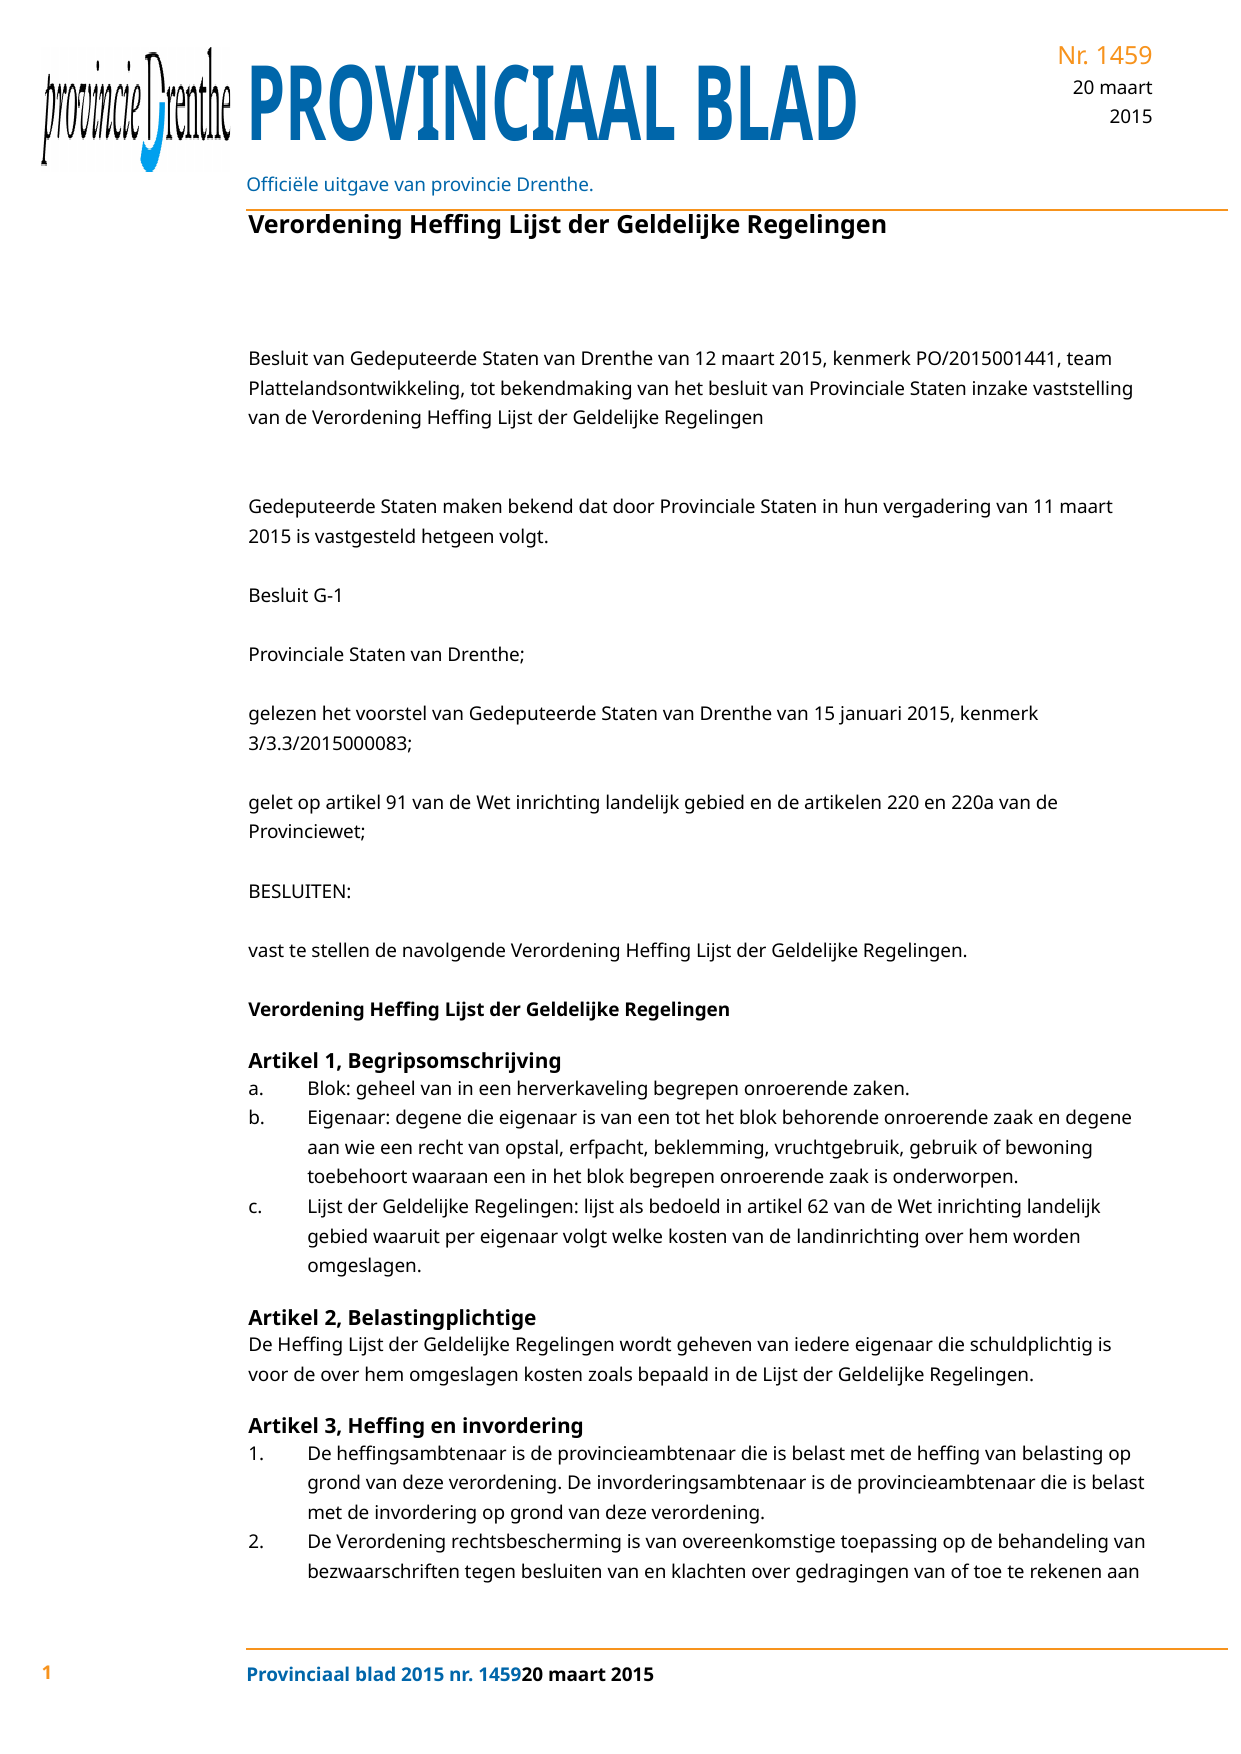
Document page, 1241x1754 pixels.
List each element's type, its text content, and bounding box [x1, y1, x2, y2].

list Lijst der Geldelijke Regelingen: lijst als bedoeld in artikel 62 van de Wet inrichting landelijk [248, 1193, 1152, 1219]
list De heffingsambtenaar is de provincieambtenaar die is belast met de heffing van belasting op grond van deze verordening. De invorderingsambtenaar is de provincieambtenaar die is belast met de invordering op grond van deze verordening. [248, 1440, 1152, 1525]
list gebied waaruit per eigenaar volgt welke kosten van de landinrichting over hem worden omgeslagen. [248, 1223, 1152, 1278]
text vast te stellen de navolgende Verordening Heffing Lijst der Geldelijke Regelingen. [248, 937, 1152, 963]
picture [41, 47, 231, 172]
list Eigenaar: degene die eigenaar is van een tot het blok behorende onroerende zaak en degene aan wie een recht van opstal, erfpacht, beklemming, vruchtgebruik, gebruik of bewoning toebehoort waaraan een in het blok begrepen onroerende zaak is onderworpen. [248, 1104, 1152, 1189]
text Artikel 1, Begripsomschrijving [248, 1047, 1152, 1075]
list De Verordening rechtsbescherming is van overeenkomstige toepassing op de behandeling van bezwaarschriften tegen besluiten van en klachten over gedragingen van of toe te rekenen aan [248, 1528, 1152, 1584]
text BESLUITEN: [248, 878, 1152, 903]
text Provinciale Staten van Drenthe; [248, 641, 1152, 667]
text gelezen het voorstel van Gedeputeerde Staten van Drenthe van 15 januari 2015, kenmerk 3/3.3/2015000083; [248, 700, 1152, 756]
text De Heffing Lijst der Geldelijke Regelingen wordt geheven van iedere eigenaar die schuldplichtig is voor de over hem omgeslagen kosten zoals bepaald in de Lijst der Geldelijke Regelingen. [248, 1331, 1152, 1387]
text Artikel 2, Belastingplichtige [248, 1303, 1152, 1331]
list Blok: geheel van in een herverkaveling begrepen onroerende zaken. [248, 1075, 1152, 1101]
text Besluit van Gedeputeerde Staten van Drenthe van 12 maart 2015, kenmerk PO/2015001441, team Plattelandsontwikkeling, tot bekendmaking van het besluit van Provinciale Staten inzake vaststelling van de Verordening Heffing Lijst der Geldelijke Regelingen [248, 345, 1152, 430]
text Besluit G-1 [248, 582, 1152, 608]
text Verordening Heffing Lijst der Geldelijke Regelingen [248, 211, 1152, 241]
text gelet op artikel 91 van de Wet inrichting landelijk gebied en de artikelen 220 en 220a van de Provinciewet; [248, 789, 1152, 844]
text Artikel 3, Heffing en invordering [248, 1411, 1152, 1440]
text Verordening Heffing Lijst der Geldelijke Regelingen [248, 996, 1152, 1022]
text Gedeputeerde Staten maken bekend dat door Provinciale Staten in hun vergadering van 11 maart 2015 is vastgesteld hetgeen volgt. [248, 493, 1152, 548]
